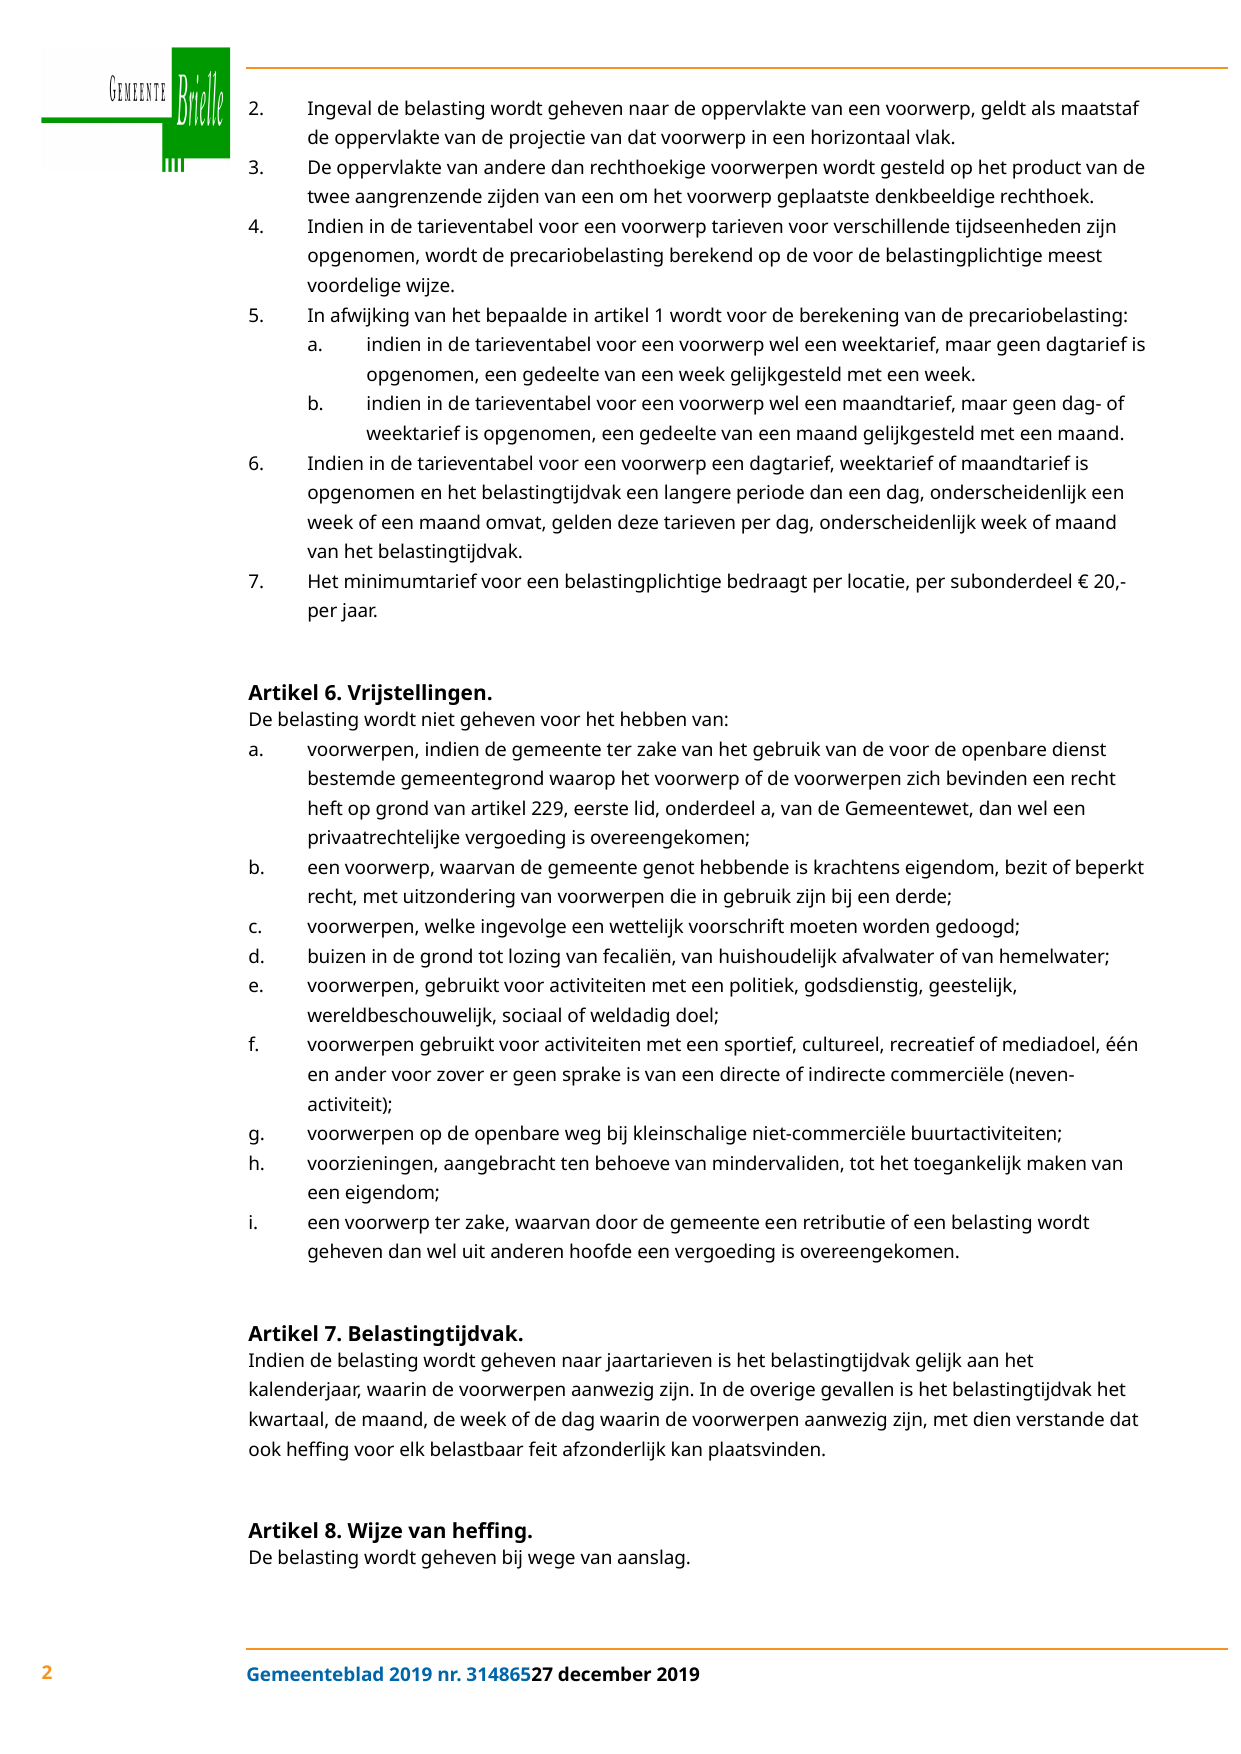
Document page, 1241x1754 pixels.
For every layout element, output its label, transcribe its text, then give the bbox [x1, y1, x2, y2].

list De oppervlakte van andere dan rechthoekige voorwerpen wordt gesteld op het product van de twee aangrenzende zijden van een om het voorwerp geplaatste denkbeeldige rechthoek. [248, 154, 1152, 209]
list voorwerpen op de openbare weg bij kleinschalige niet-commerciële buurtactiviteiten; [248, 1120, 1152, 1146]
list voorwerpen gebruikt voor activiteiten met een sportief, cultureel, recreatief of mediadoel, één en ander voor zover er geen sprake is van een directe of indirecte commerciële (neven-activiteit); [248, 1032, 1152, 1116]
list indien in de tarieventabel voor een voorwerp wel een maandtarief, maar geen dag- of weektarief is opgenomen, een gedeelte van een maand gelijkgesteld met een maand. [307, 391, 1152, 446]
text De belasting wordt niet geheven voor het hebben van: [248, 706, 1152, 732]
list een voorwerp ter zake, waarvan door de gemeente een retributie of een belasting wordt geheven dan wel uit anderen hoofde een vergoeding is overeengekomen. [248, 1209, 1152, 1264]
list Indien in de tarieventabel voor een voorwerp een dagtarief, weektarief of maandtarief is opgenomen en het belastingtijdvak een langere periode dan een dag, onderscheidenlijk een week of een maand omvat, gelden deze tarieven per dag, onderscheidenlijk week of maand van het belastingtijdvak. [248, 450, 1152, 564]
list indien in de tarieventabel voor een voorwerp wel een weektarief, maar geen dagtarief is opgenomen, een gedeelte van een week gelijkgesteld met een week. [307, 331, 1152, 387]
text Artikel 7. Belastingtijdvak. [248, 1319, 1152, 1347]
list een voorwerp, waarvan de gemeente genot hebbende is krachtens eigendom, bezit of beperkt recht, met uitzondering van voorwerpen die in gebruik zijn bij een derde; [248, 854, 1152, 909]
text De belasting wordt geheven bij wege van aanslag. [248, 1544, 1152, 1570]
list buizen in de grond tot lozing van fecaliën, van huishoudelijk afvalwater of van hemelwater; [248, 943, 1152, 968]
text Indien de belasting wordt geheven naar jaartarieven is het belastingtijdvak gelijk aan het kalenderjaar, waarin de voorwerpen aanwezig zijn. In de overige gevallen is het belastingtijdvak het kwartaal, de maand, de week of de dag waarin de voorwerpen aanwezig zijn, met dien verstande dat ook heffing voor elk belastbaar feit afzonderlijk kan plaatsvinden. [248, 1347, 1152, 1462]
list Ingeval de belasting wordt geheven naar de oppervlakte van een voorwerp, geldt als maatstaf de oppervlakte van de projectie van dat voorwerp in een horizontaal vlak. [248, 95, 1152, 150]
text Artikel 6. Vrijstellingen. [248, 678, 1152, 706]
picture [41, 47, 231, 172]
list voorwerpen, welke ingevolge een wettelijk voorschrift moeten worden gedoogd; [248, 913, 1152, 939]
list In afwijking van het bepaalde in artikel 1 wordt voor de berekening van de precariobelasting: [248, 302, 1152, 328]
list voorwerpen, gebruikt voor activiteiten met een politiek, godsdienstig, geestelijk, wereldbeschouwelijk, sociaal of weldadig doel; [248, 972, 1152, 1028]
list Het minimumtarief voor een belastingplichtige bedraagt per locatie, per subonderdeel € 20,- per jaar. [248, 568, 1152, 623]
list voorzieningen, aangebracht ten behoeve van mindervaliden, tot het toegankelijk maken van een eigendom; [248, 1150, 1152, 1205]
text Artikel 8. Wijze van heffing. [248, 1516, 1152, 1544]
list Indien in de tarieventabel voor een voorwerp tarieven voor verschillende tijdseenheden zijn opgenomen, wordt de precariobelasting berekend op de voor de belastingplichtige meest voordelige wijze. [248, 213, 1152, 298]
list voorwerpen, indien de gemeente ter zake van het gebruik van de voor de openbare dienst bestemde gemeentegrond waarop het voorwerp of de voorwerpen zich bevinden een recht heft op grond van artikel 229, eerste lid, onderdeel a, van de Gemeentewet, dan wel een privaatrechtelijke vergoeding is overeengekomen; [248, 736, 1152, 850]
